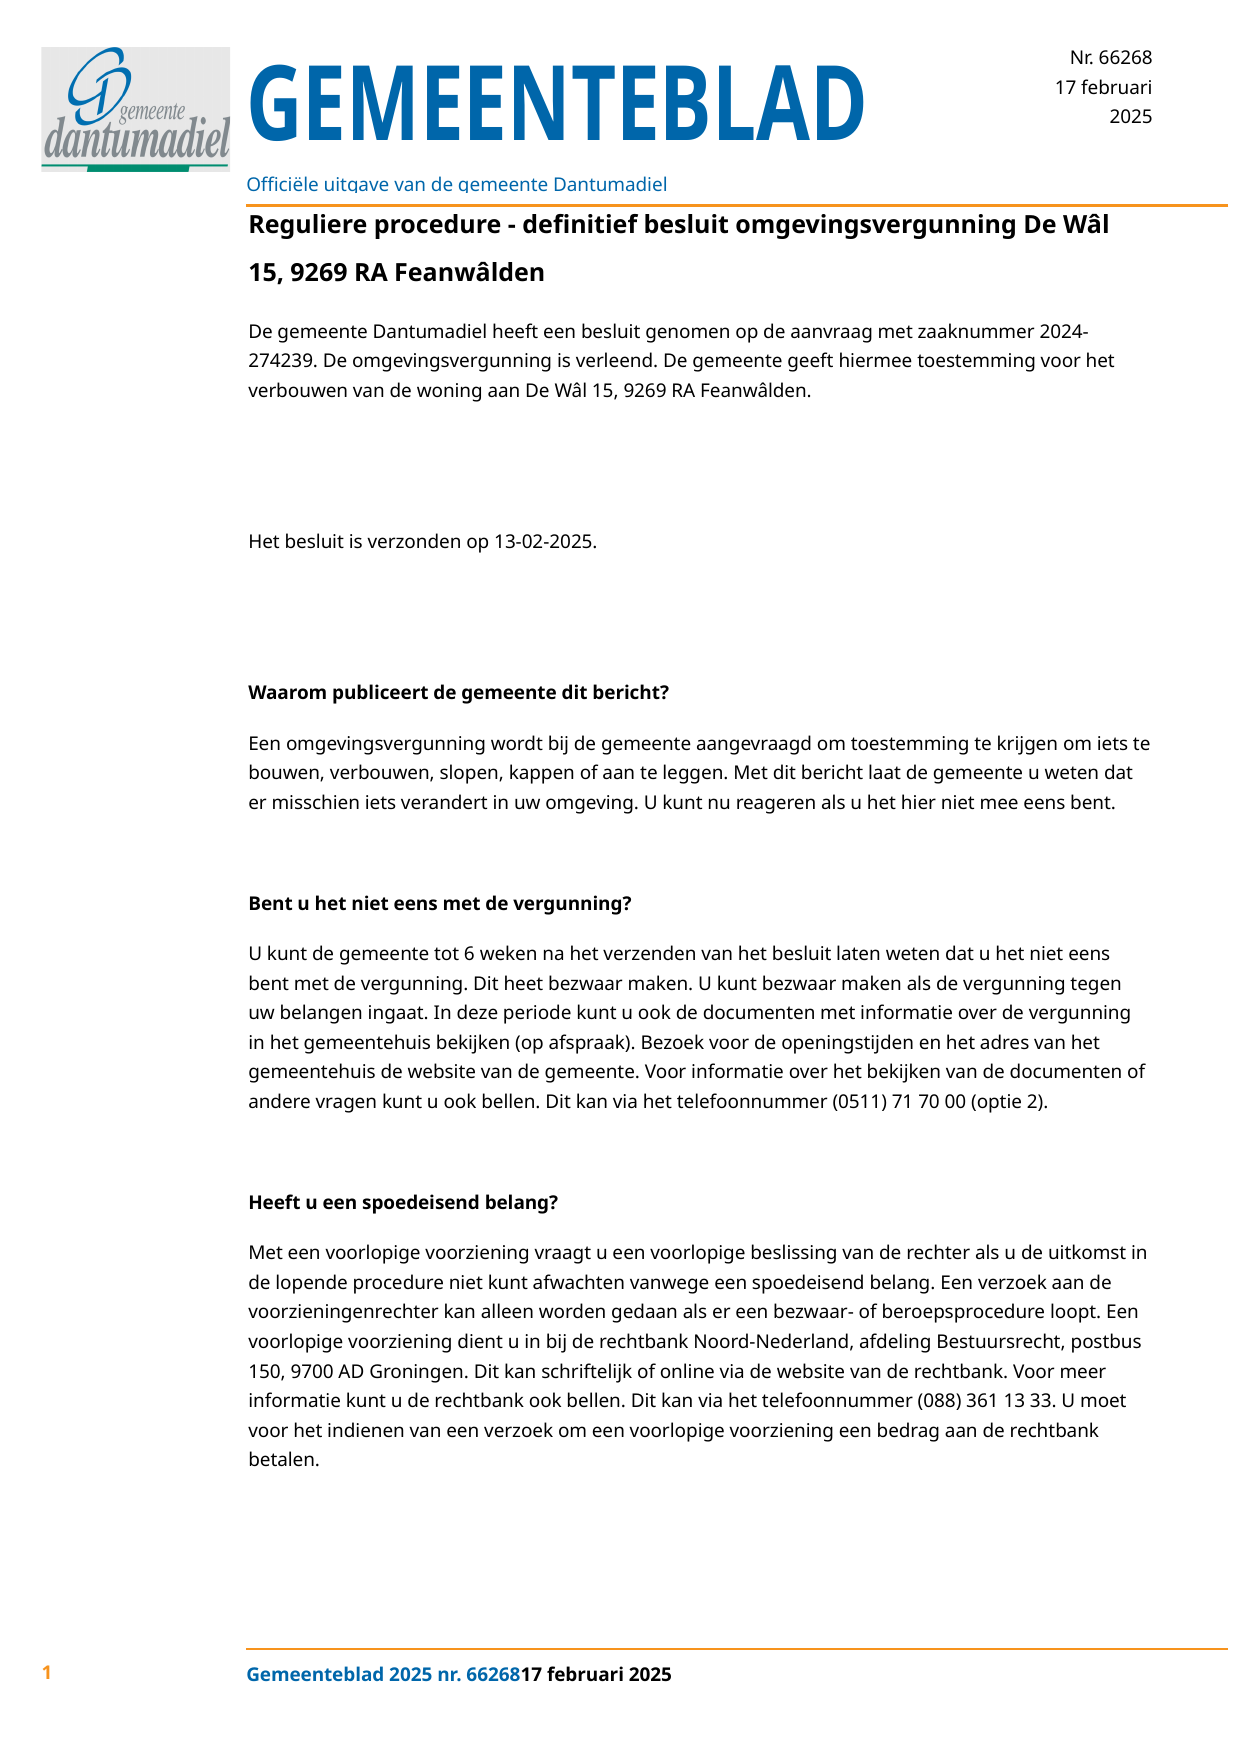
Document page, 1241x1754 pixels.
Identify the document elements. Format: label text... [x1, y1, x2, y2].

text Het besluit is verzonden op 13-02-2025. [248, 528, 1152, 554]
text Heeft u een spoedeisend belang? [248, 1189, 1152, 1215]
text Bent u het niet eens met de vergunning? [248, 890, 1152, 916]
picture [41, 47, 231, 172]
text Reguliere procedure - definitief besluit omgevingsvergunning De Wâl 15, 9269 RA Feanwâlden [248, 207, 1152, 288]
text Met een voorlopige voorziening vraagt u een voorlopige beslissing van de rechter als u de uitkomst in de lopende procedure niet kunt afwachten vanwege een spoedeisend belang. Een verzoek aan de voorzieningenrechter kan alleen worden gedaan als er een bezwaar- of beroepsprocedure loopt. Een voorlopige voorziening dient u in bij de rechtbank Noord-Nederland, afdeling Bestuursrecht, postbus 150, 9700 AD Groningen. Dit kan schriftelijk of online via de website van de rechtbank. Voor meer informatie kunt u de rechtbank ook bellen. Dit kan via het telefoonnummer (088) 361 13 33. U moet voor het indienen van een verzoek om een voorlopige voorziening een bedrag aan de rechtbank betalen. [248, 1239, 1152, 1472]
text U kunt de gemeente tot 6 weken na het verzenden van het besluit laten weten dat u het niet eens bent met de vergunning. Dit heet bezwaar maken. U kunt bezwaar maken als de vergunning tegen uw belangen ingaat. In deze periode kunt u ook de documenten met informatie over de vergunning in het gemeentehuis bekijken (op afspraak). Bezoek voor de openingstijden en het adres van het gemeentehuis de website van de gemeente. Voor informatie over het bekijken van de documenten of andere vragen kunt u ook bellen. Dit kan via het telefoonnummer (0511) 71 70 00 (optie 2). [248, 940, 1152, 1114]
text Waarom publiceert de gemeente dit bericht? [248, 679, 1152, 705]
text De gemeente Dantumadiel heeft een besluit genomen op de aanvraag met zaaknummer 2024-274239. De omgevingsvergunning is verleend. De gemeente geeft hiermee toestemming voor het verbouwen van de woning aan De Wâl 15, 9269 RA Feanwâlden. [248, 318, 1152, 403]
text Een omgevingsvergunning wordt bij de gemeente aangevraagd om toestemming te krijgen om iets te bouwen, verbouwen, slopen, kappen of aan te leggen. Met dit bericht laat de gemeente u weten dat er misschien iets verandert in uw omgeving. U kunt nu reageren als u het hier niet mee eens bent. [248, 730, 1152, 815]
